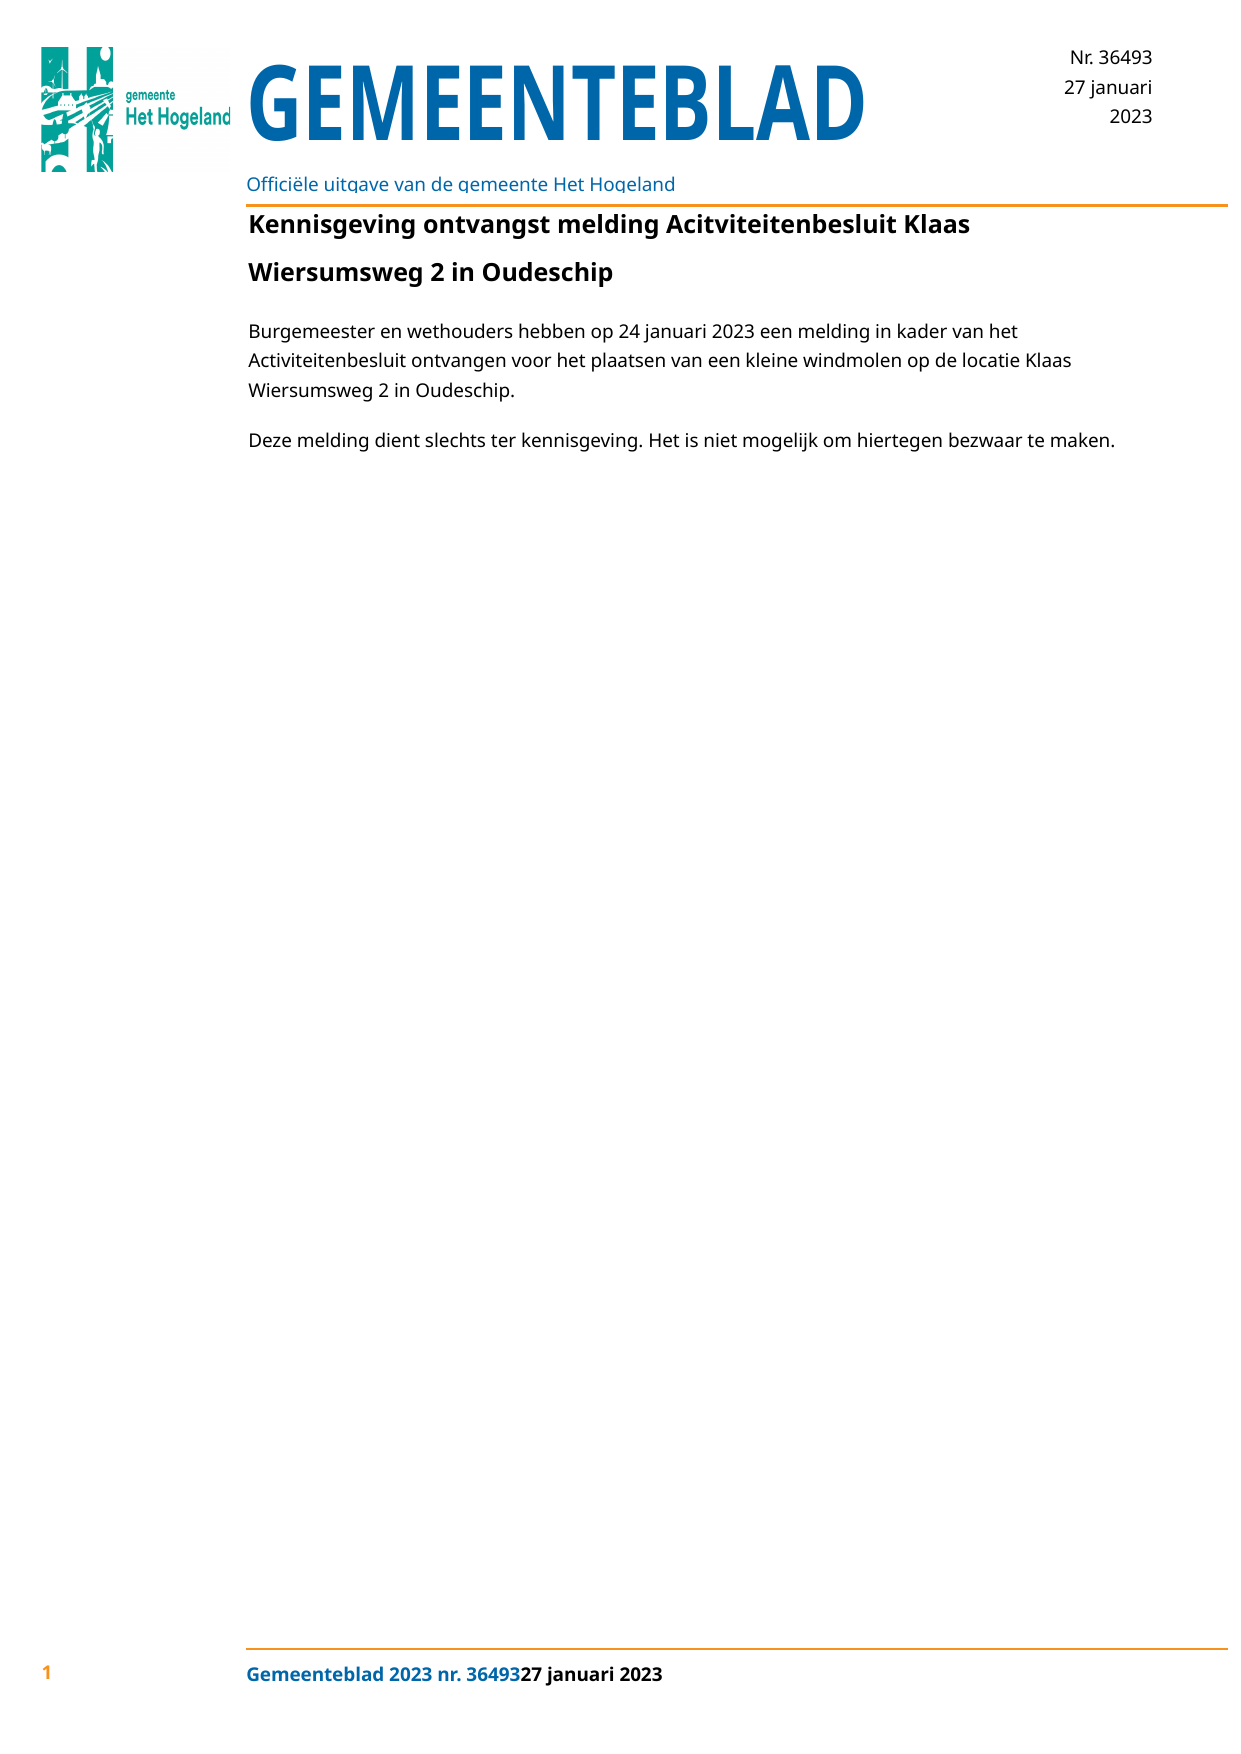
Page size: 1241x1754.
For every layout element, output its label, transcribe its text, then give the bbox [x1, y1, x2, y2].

picture [41, 47, 231, 172]
text Burgemeester en wethouders hebben op 24 januari 2023 een melding in kader van het Activiteitenbesluit ontvangen voor het plaatsen van een kleine windmolen op de locatie Klaas Wiersumsweg 2 in Oudeschip. [248, 318, 1152, 403]
text Kennisgeving ontvangst melding Acitviteitenbesluit Klaas Wiersumsweg 2 in Oudeschip [248, 207, 1152, 288]
text Deze melding dient slechts ter kennisgeving. Het is niet mogelijk om hiertegen bezwaar te maken. [248, 427, 1152, 453]
